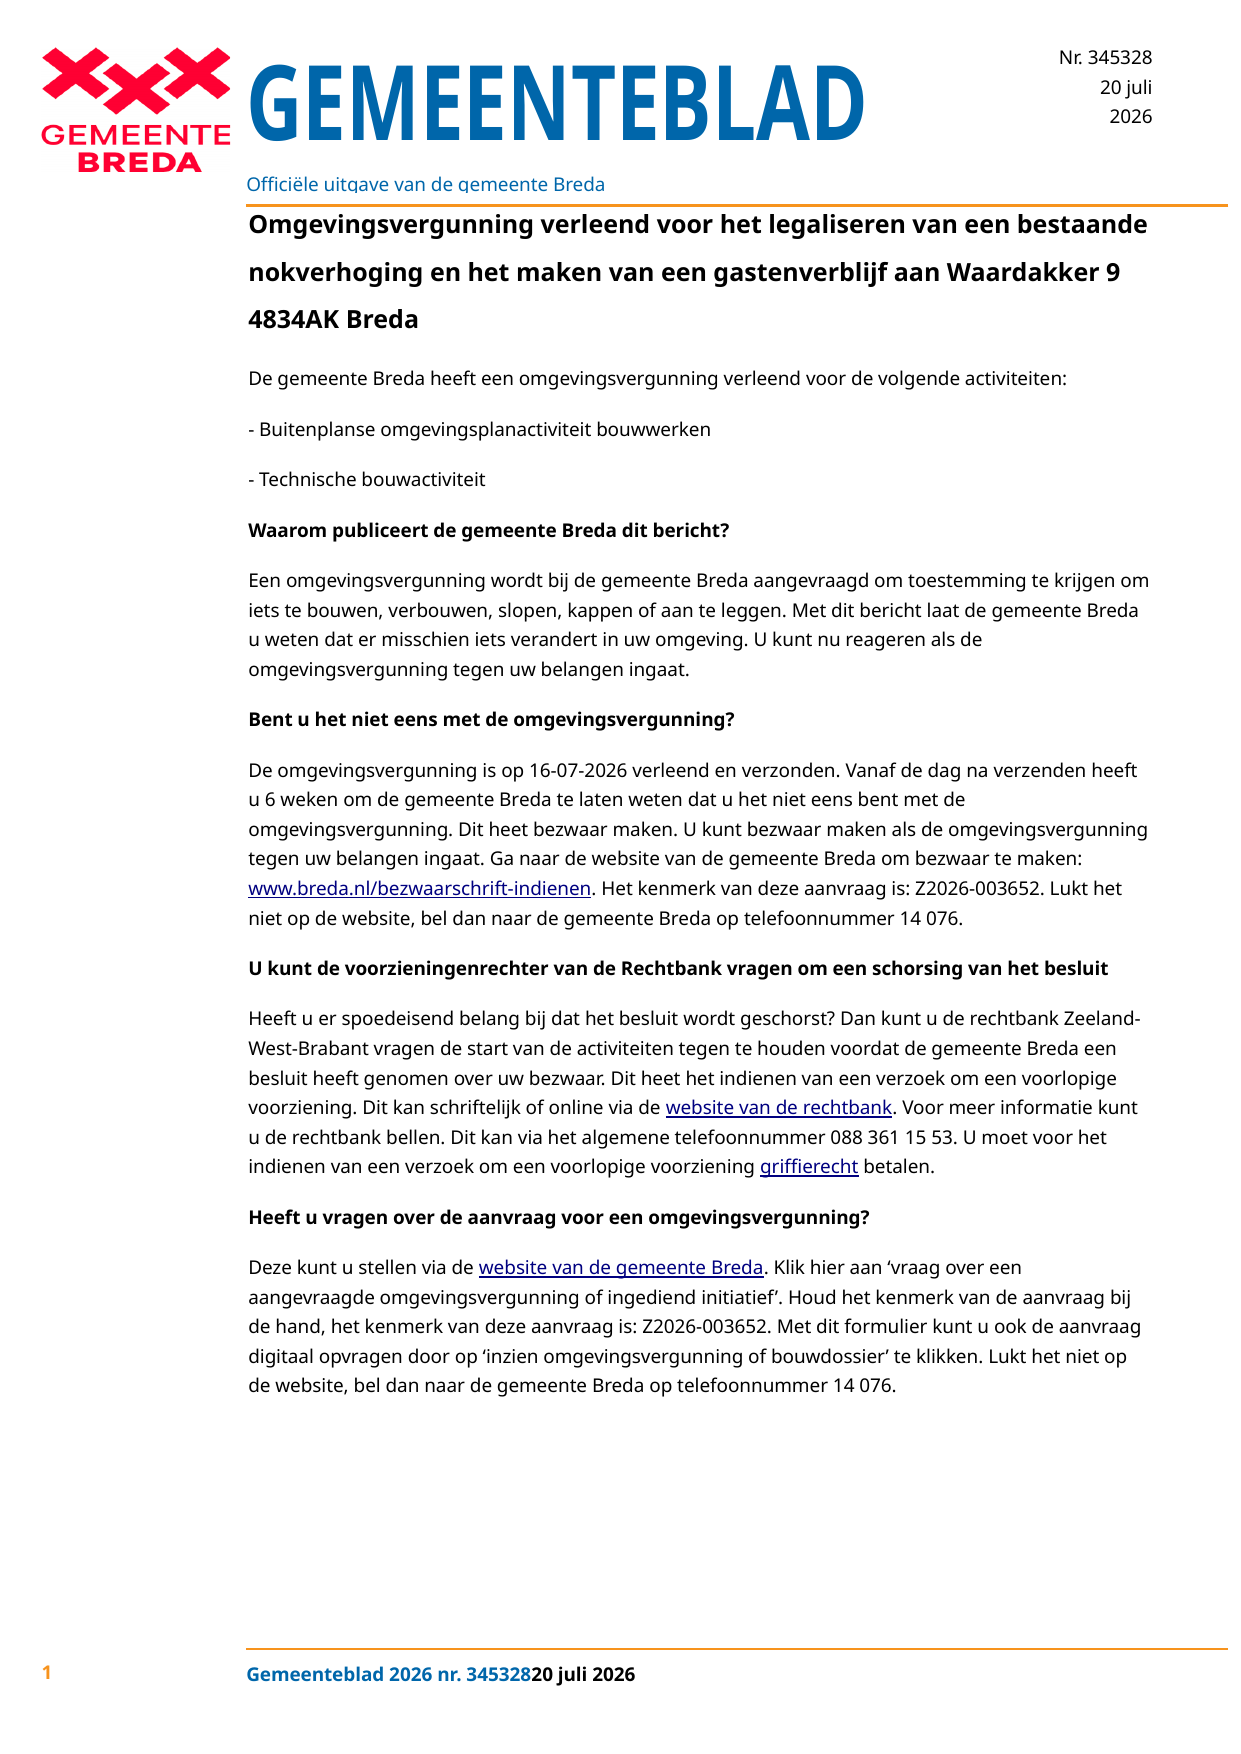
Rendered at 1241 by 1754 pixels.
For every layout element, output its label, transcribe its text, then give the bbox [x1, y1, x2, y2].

text Deze kunt u stellen via de website van de gemeente Breda. Klik hier aan ‘vraag over een aangevraagde omgevingsvergunning of ingediend initiatief’. Houd het kenmerk van de aanvraag bij de hand, het kenmerk van deze aanvraag is: Z2026-003652. Met dit formulier kunt u ook de aanvraag digitaal opvragen door op ‘inzien omgevingsvergunning of bouwdossier’ te klikken. Lukt het niet op de website, bel dan naar de gemeente Breda op telefoonnummer 14 076. [248, 1254, 1152, 1398]
text Heeft u er spoedeisend belang bij dat het besluit wordt geschorst? Dan kunt u de rechtbank Zeeland-West-Brabant vragen de start van de activiteiten tegen te houden voordat de gemeente Breda een besluit heeft genomen over uw bezwaar. Dit heet het indienen van een verzoek om een voorlopige voorziening. Dit kan schriftelijk of online via de website van de rechtbank. Voor meer informatie kunt u de rechtbank bellen. Dit kan via het algemene telefoonnummer 088 361 15 53. U moet voor het indienen van een verzoek om een voorlopige voorziening griffierecht betalen. [248, 1006, 1152, 1179]
text Heeft u vragen over de aanvraag voor een omgevingsvergunning? [248, 1204, 1152, 1229]
text Omgevingsvergunning verleend voor het legaliseren van een bestaande nokverhoging en het maken van een gastenverblijf aan Waardakker 9 4834AK Breda [248, 207, 1152, 336]
text U kunt de voorzieningenrechter van de Rechtbank vragen om een schorsing van het besluit [248, 955, 1152, 981]
text De omgevingsvergunning is op 16-07-2026 verleend en verzonden. Vanaf de dag na verzenden heeft u 6 weken om de gemeente Breda te laten weten dat u het niet eens bent met de omgevingsvergunning. Dit heet bezwaar maken. U kunt bezwaar maken als de omgevingsvergunning tegen uw belangen ingaat. Ga naar de website van de gemeente Breda om bezwaar te maken: www.breda.nl/bezwaarschrift-indienen. Het kenmerk van deze aanvraag is: Z2026-003652. Lukt het niet op de website, bel dan naar de gemeente Breda op telefoonnummer 14 076. [248, 757, 1152, 930]
picture [41, 47, 231, 172]
text Waarom publiceert de gemeente Breda dit bericht? [248, 517, 1152, 542]
text Een omgevingsvergunning wordt bij de gemeente Breda aangevraagd om toestemming te krijgen om iets te bouwen, verbouwen, slopen, kappen of aan te leggen. Met dit bericht laat de gemeente Breda u weten dat er misschien iets verandert in uw omgeving. U kunt nu reageren als de omgevingsvergunning tegen uw belangen ingaat. [248, 567, 1152, 682]
text Bent u het niet eens met de omgevingsvergunning? [248, 706, 1152, 732]
text - Technische bouwactiviteit [248, 466, 1152, 492]
text - Buitenplanse omgevingsplanactiviteit bouwwerken [248, 416, 1152, 442]
text De gemeente Breda heeft een omgevingsvergunning verleend voor de volgende activiteiten: [248, 366, 1152, 391]
